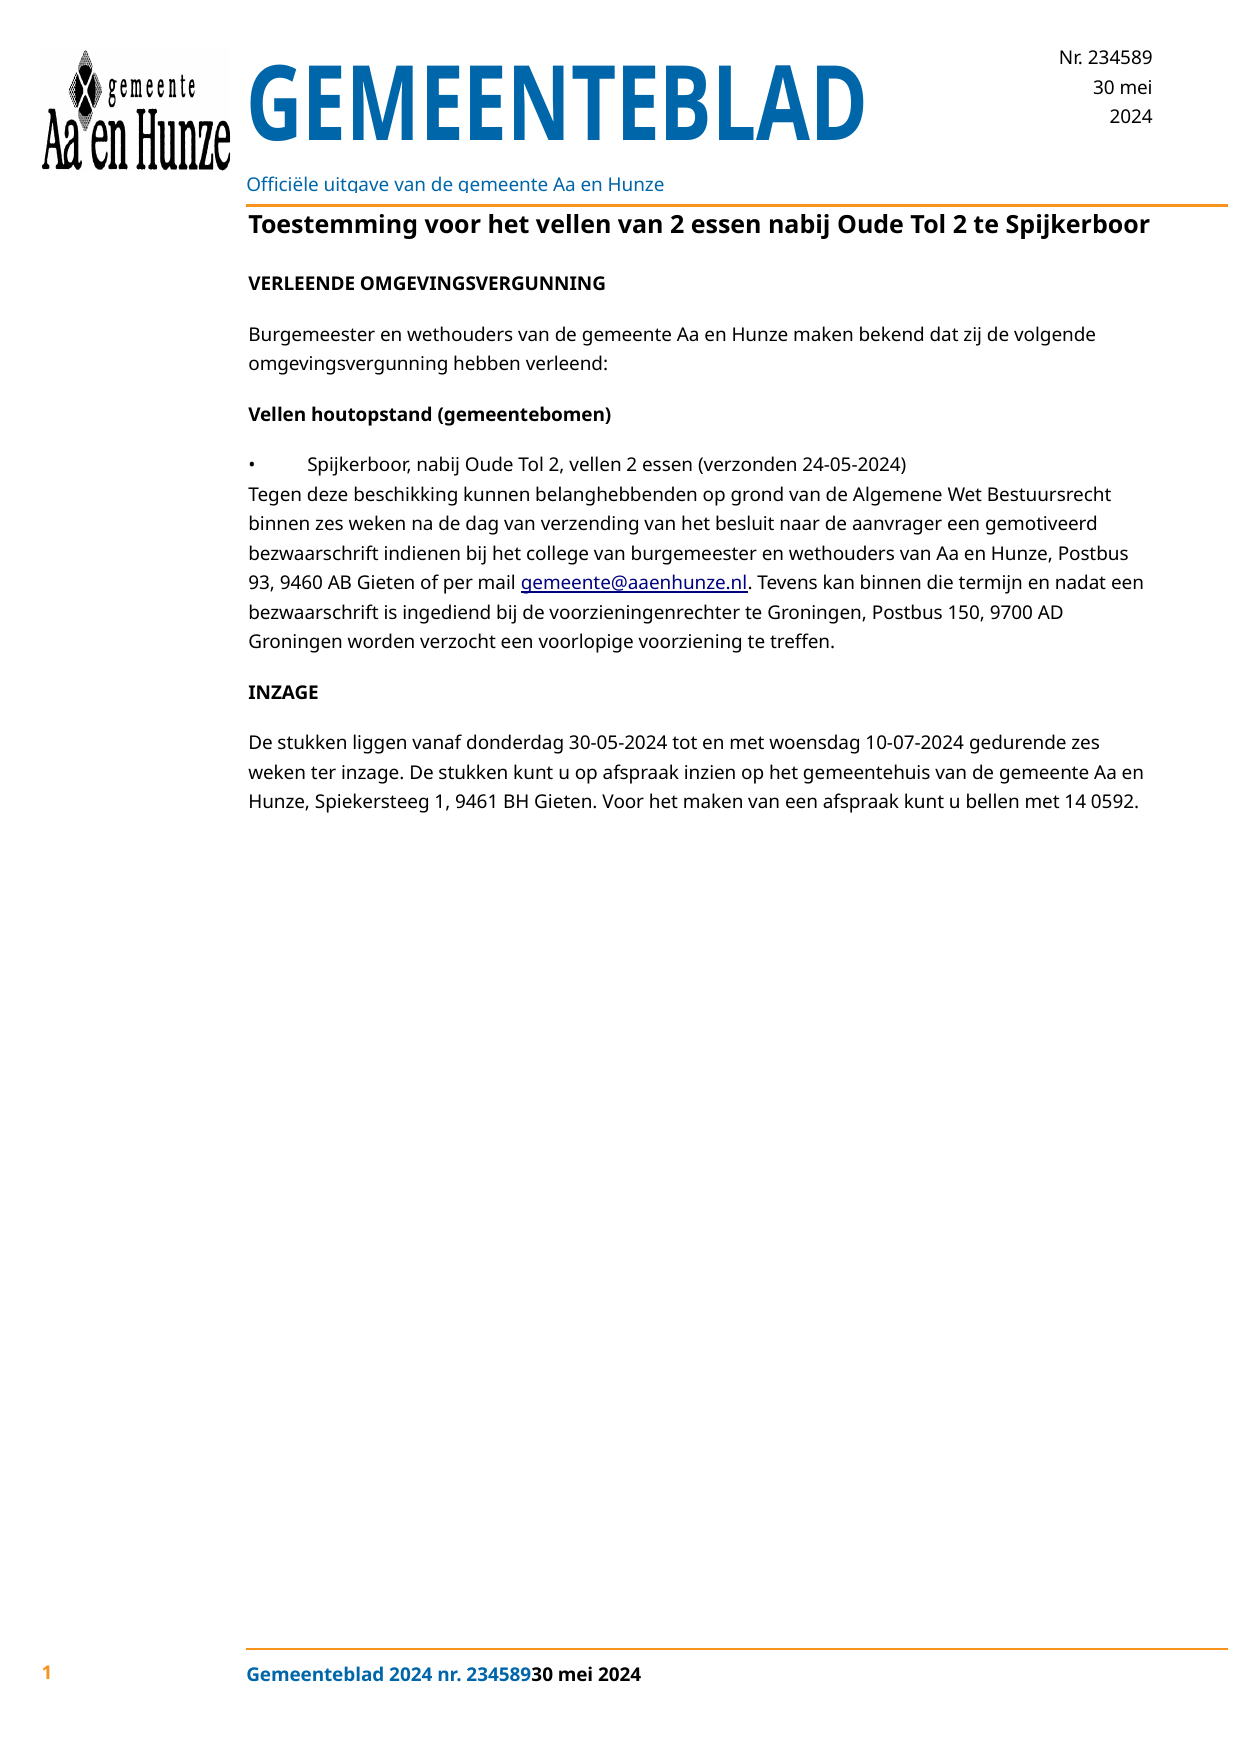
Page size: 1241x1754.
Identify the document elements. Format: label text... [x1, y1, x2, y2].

text Tegen deze beschikking kunnen belanghebbenden op grond van de Algemene Wet Bestuursrecht binnen zes weken na de dag van verzending van het besluit naar de aanvrager een gemotiveerd bezwaarschrift indienen bij het college van burgemeester en wethouders van Aa en Hunze, Postbus 93, 9460 AB Gieten of per mail gemeente@aaenhunze.nl. Tevens kan binnen die termijn en nadat een bezwaarschrift is ingediend bij de voorzieningenrechter te Groningen, Postbus 150, 9700 AD Groningen worden verzocht een voorlopige voorziening te treffen. [248, 481, 1152, 654]
text Burgemeester en wethouders van de gemeente Aa en Hunze maken bekend dat zij de volgende omgevingsvergunning hebben verleend: [248, 321, 1152, 376]
text VERLEENDE OMGEVINGSVERGUNNING [248, 270, 1152, 296]
list Spijkerboor, nabij Oude Tol 2, vellen 2 essen (verzonden 24-05-2024) [248, 451, 1152, 477]
picture [41, 47, 231, 172]
text De stukken liggen vanaf donderdag 30-05-2024 tot en met woensdag 10-07-2024 gedurende zes weken ter inzage. De stukken kunt u op afspraak inzien op het gemeentehuis van de gemeente Aa en Hunze, Spiekersteeg 1, 9461 BH Gieten. Voor het maken van een afspraak kunt u bellen met 14 0592. [248, 729, 1152, 814]
text Toestemming voor het vellen van 2 essen nabij Oude Tol 2 te Spijkerboor [248, 207, 1152, 241]
text INZAGE [248, 679, 1152, 705]
text Vellen houtopstand (gemeentebomen) [248, 401, 1152, 426]
